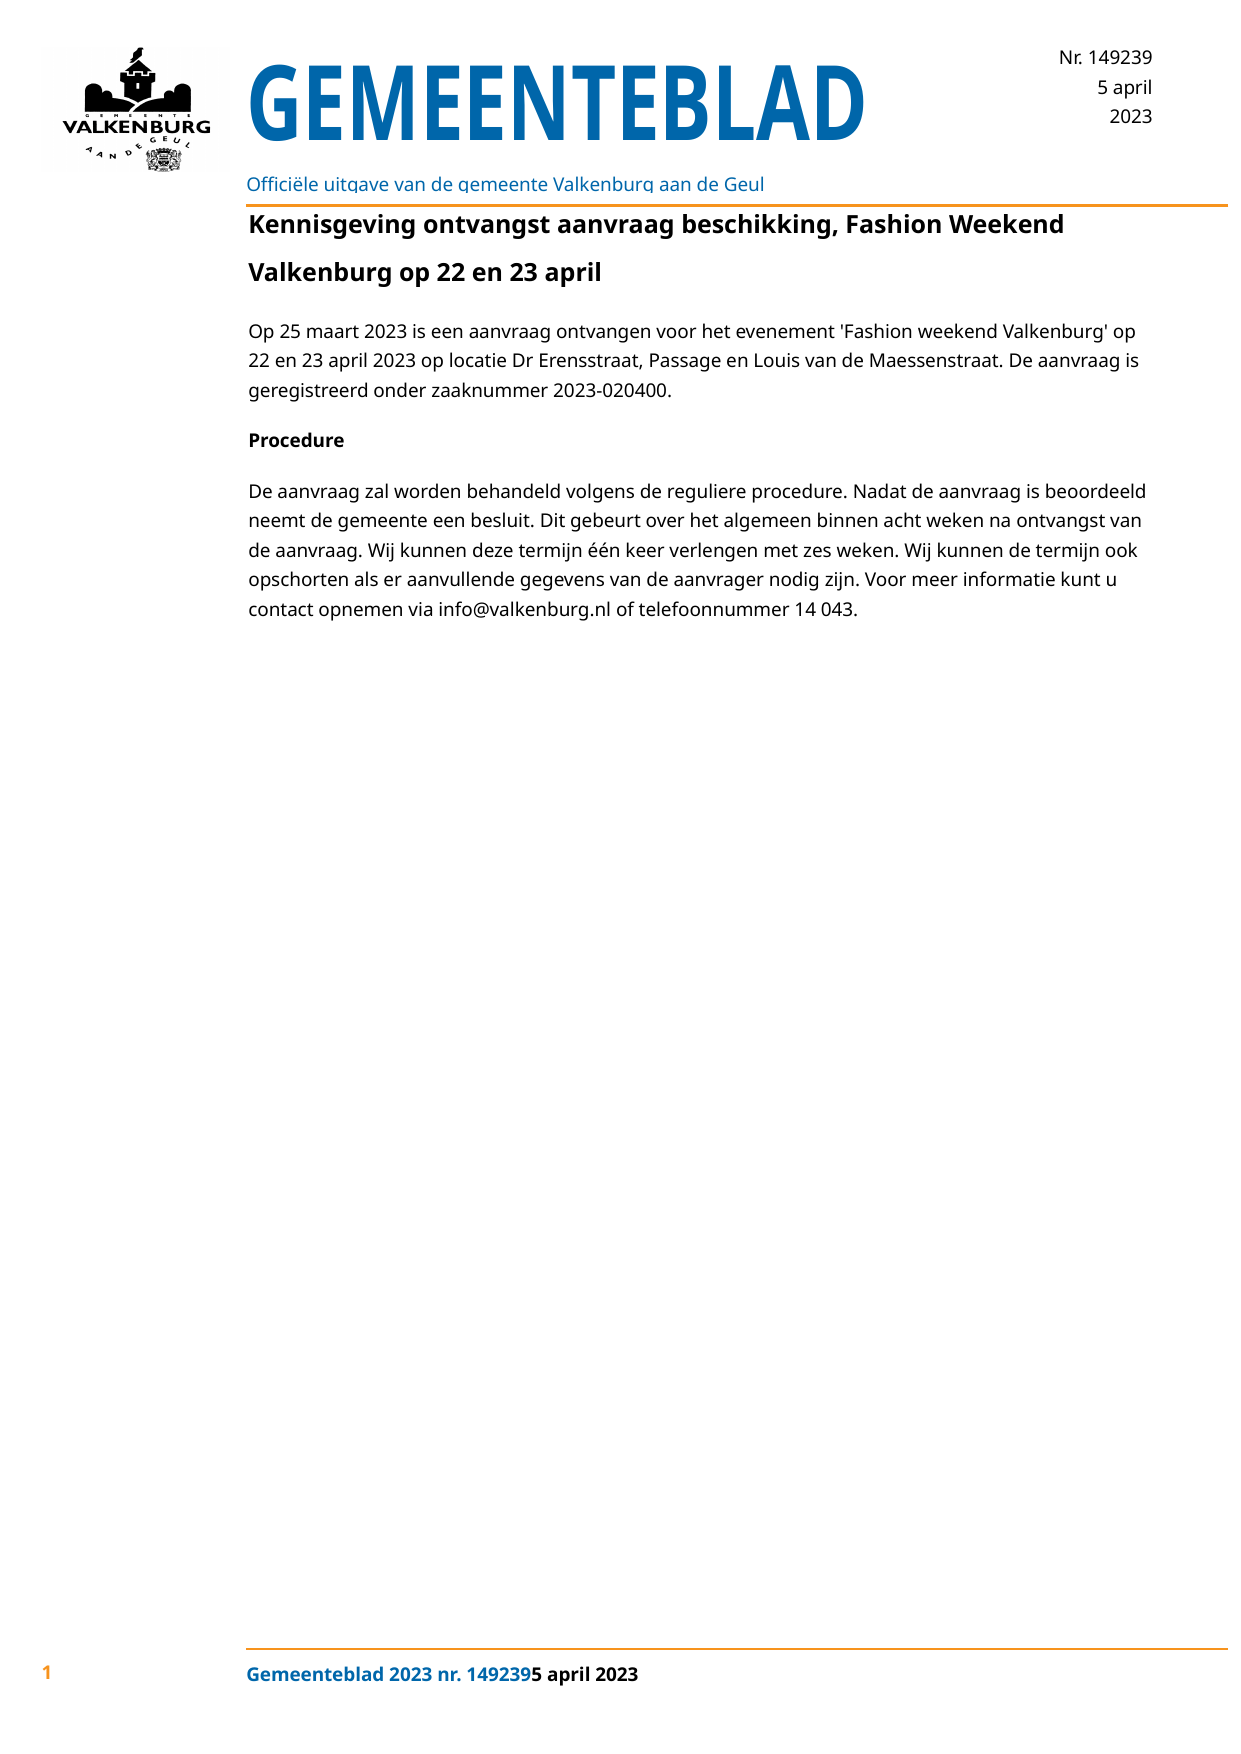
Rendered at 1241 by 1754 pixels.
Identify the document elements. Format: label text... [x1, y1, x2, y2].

text Procedure [248, 427, 1152, 453]
text Op 25 maart 2023 is een aanvraag ontvangen voor het evenement 'Fashion weekend Valkenburg' op 22 en 23 april 2023 op locatie Dr Erensstraat, Passage en Louis van de Maessenstraat. De aanvraag is geregistreerd onder zaaknummer 2023-020400. [248, 318, 1152, 403]
text Kennisgeving ontvangst aanvraag beschikking, Fashion Weekend Valkenburg op 22 en 23 april [248, 207, 1152, 288]
picture [41, 47, 231, 172]
text De aanvraag zal worden behandeld volgens de reguliere procedure. Nadat de aanvraag is beoordeeld neemt de gemeente een besluit. Dit gebeurt over het algemeen binnen acht weken na ontvangst van de aanvraag. Wij kunnen deze termijn één keer verlengen met zes weken. Wij kunnen de termijn ook opschorten als er aanvullende gegevens van de aanvrager nodig zijn. Voor meer informatie kunt u contact opnemen via info@valkenburg.nl of telefoonnummer 14 043. [248, 478, 1152, 622]
